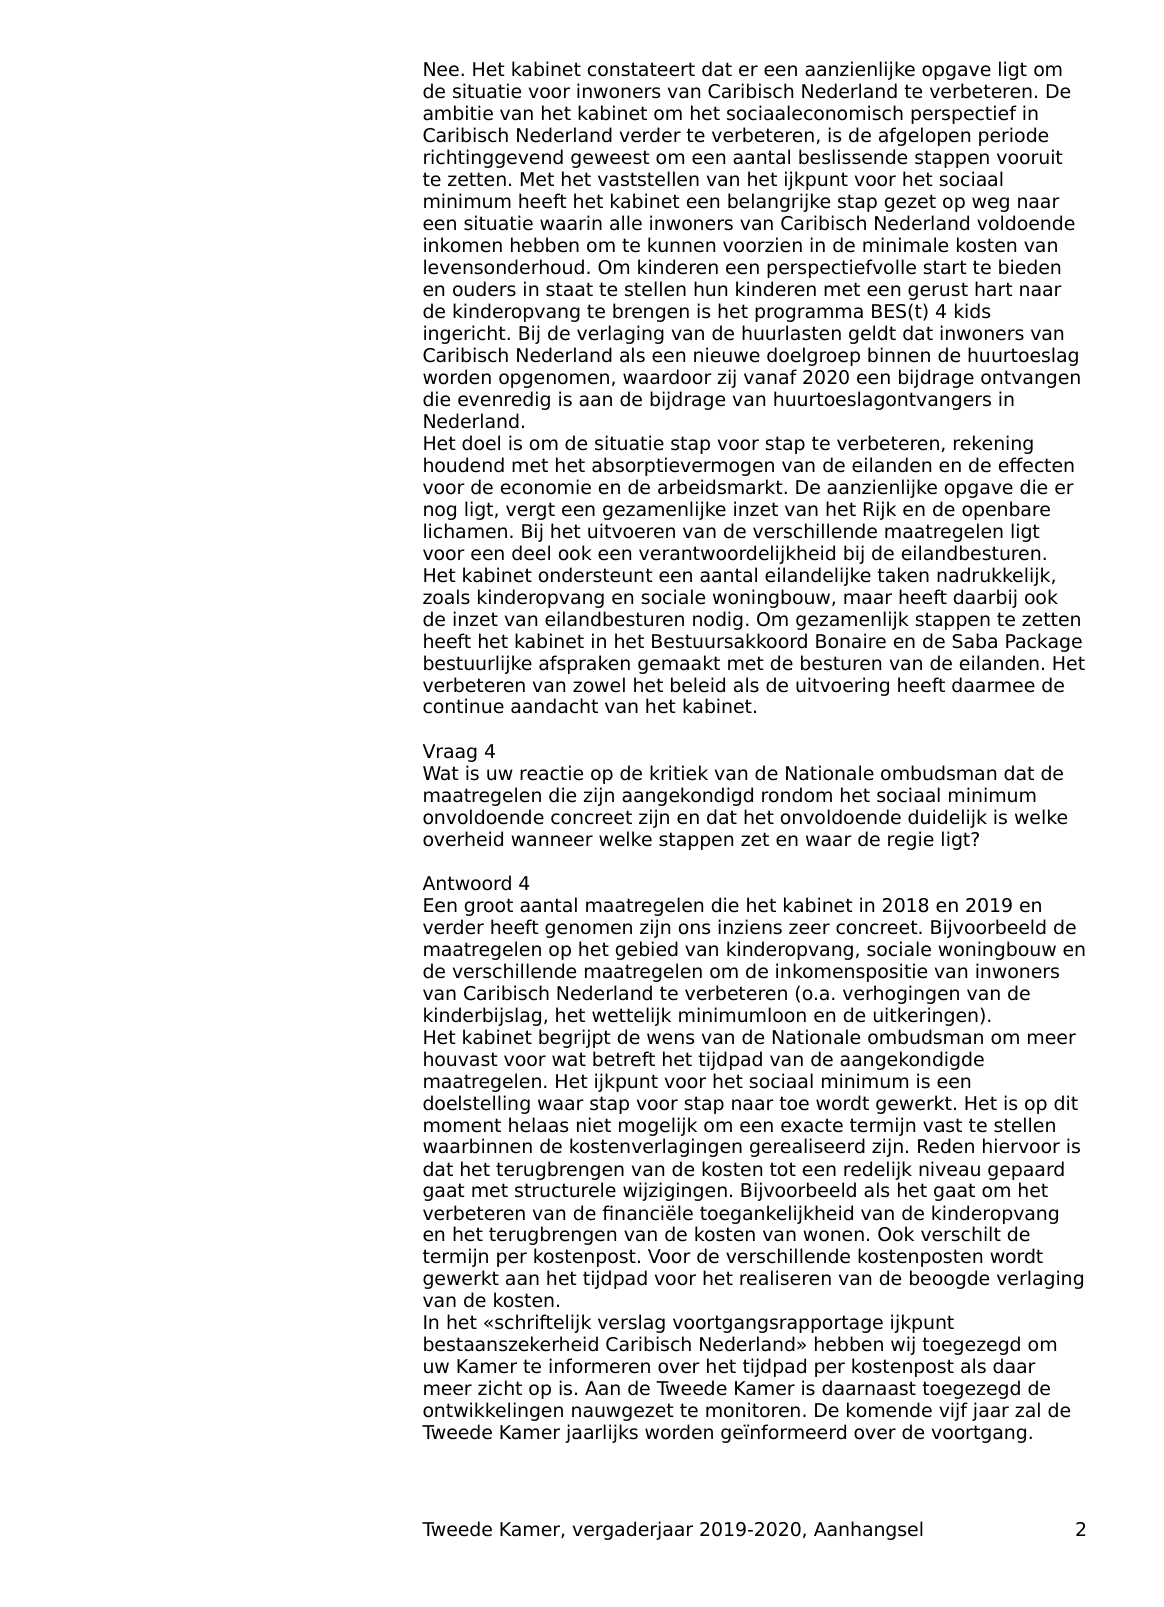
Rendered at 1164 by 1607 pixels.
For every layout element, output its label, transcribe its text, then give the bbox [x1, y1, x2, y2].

text Het doel is om de situatie stap voor stap te verbeteren, rekening houdend met het absorptievermogen van de eilanden en de effecten voor de economie en de arbeidsmarkt. De aanzienlijke opgave die er nog ligt, vergt een gezamenlijke inzet van het Rijk en de openbare lichamen. Bij het uitvoeren van de verschillende maatregelen ligt voor een deel ook een verantwoordelijkheid bij de eilandbesturen. Het kabinet ondersteunt een aantal eilandelijke taken nadrukkelijk, zoals kinderopvang en sociale woningbouw, maar heeft daarbij ook de inzet van eilandbesturen nodig. Om gezamenlijk stappen te zetten heeft het kabinet in het Bestuursakkoord Bonaire en de Saba Package bestuurlijke afspraken gemaakt met de besturen van de eilanden. Het verbeteren van zowel het beleid als de uitvoering heeft daarmee de continue aandacht van het kabinet. [422, 433, 1087, 718]
text Wat is uw reactie op de kritiek van de Nationale ombudsman dat de maatregelen die zijn aangekondigd rondom het sociaal minimum onvoldoende concreet zijn en dat het onvoldoende duidelijk is welke overheid wanneer welke stappen zet en waar de regie ligt? [422, 763, 1087, 851]
text In het «schriftelijk verslag voortgangsrapportage ijkpunt bestaanszekerheid Caribisch Nederland» hebben wij toegezegd om uw Kamer te informeren over het tijdpad per kostenpost als daar meer zicht op is. Aan de Tweede Kamer is daarnaast toegezegd de ontwikkelingen nauwgezet te monitoren. De komende vijf jaar zal de Tweede Kamer jaarlijks worden geïnformeerd over de voortgang. [422, 1312, 1087, 1444]
text Een groot aantal maatregelen die het kabinet in 2018 en 2019 en verder heeft genomen zijn ons inziens zeer concreet. Bijvoorbeeld de maatregelen op het gebied van kinderopvang, sociale woningbouw en de verschillende maatregelen om de inkomenspositie van inwoners van Caribisch Nederland te verbeteren (o.a. verhogingen van de kinderbijslag, het wettelijk minimumloon en de uitkeringen). [422, 895, 1087, 1027]
text Het kabinet begrijpt de wens van de Nationale ombudsman om meer houvast voor wat betreft het tijdpad van de aangekondigde maatregelen. Het ijkpunt voor het sociaal minimum is een doelstelling waar stap voor stap naar toe wordt gewerkt. Het is op dit moment helaas niet mogelijk om een exacte termijn vast te stellen waarbinnen de kostenverlagingen gerealiseerd zijn. Reden hiervoor is dat het terugbrengen van de kosten tot een redelijk niveau gepaard gaat met structurele wijzigingen. Bijvoorbeeld als het gaat om het verbeteren van de financiële toegankelijkheid van de kinderopvang en het terugbrengen van de kosten van wonen. Ook verschilt de termijn per kostenpost. Voor de verschillende kostenposten wordt gewerkt aan het tijdpad voor het realiseren van de beoogde verlaging van de kosten. [422, 1027, 1087, 1312]
text Nee. Het kabinet constateert dat er een aanzienlijke opgave ligt om de situatie voor inwoners van Caribisch Nederland te verbeteren. De ambitie van het kabinet om het sociaaleconomisch perspectief in Caribisch Nederland verder te verbeteren, is de afgelopen periode richtinggevend geweest om een aantal beslissende stappen vooruit te zetten. Met het vaststellen van het ijkpunt voor het sociaal minimum heeft het kabinet een belangrijke stap gezet op weg naar een situatie waarin alle inwoners van Caribisch Nederland voldoende inkomen hebben om te kunnen voorzien in de minimale kosten van levensonderhoud. Om kinderen een perspectiefvolle start te bieden en ouders in staat te stellen hun kinderen met een gerust hart naar de kinderopvang te brengen is het programma BES(t) 4 kids ingericht. Bij de verlaging van de huurlasten geldt dat inwoners van Caribisch Nederland als een nieuwe doelgroep binnen de huurtoeslag worden opgenomen, waardoor zij vanaf 2020 een bijdrage ontvangen die evenredig is aan de bijdrage van huurtoeslagontvangers in Nederland. [422, 59, 1087, 433]
text Antwoord 4 [422, 873, 1087, 895]
text Vraag 4 [422, 741, 1087, 763]
